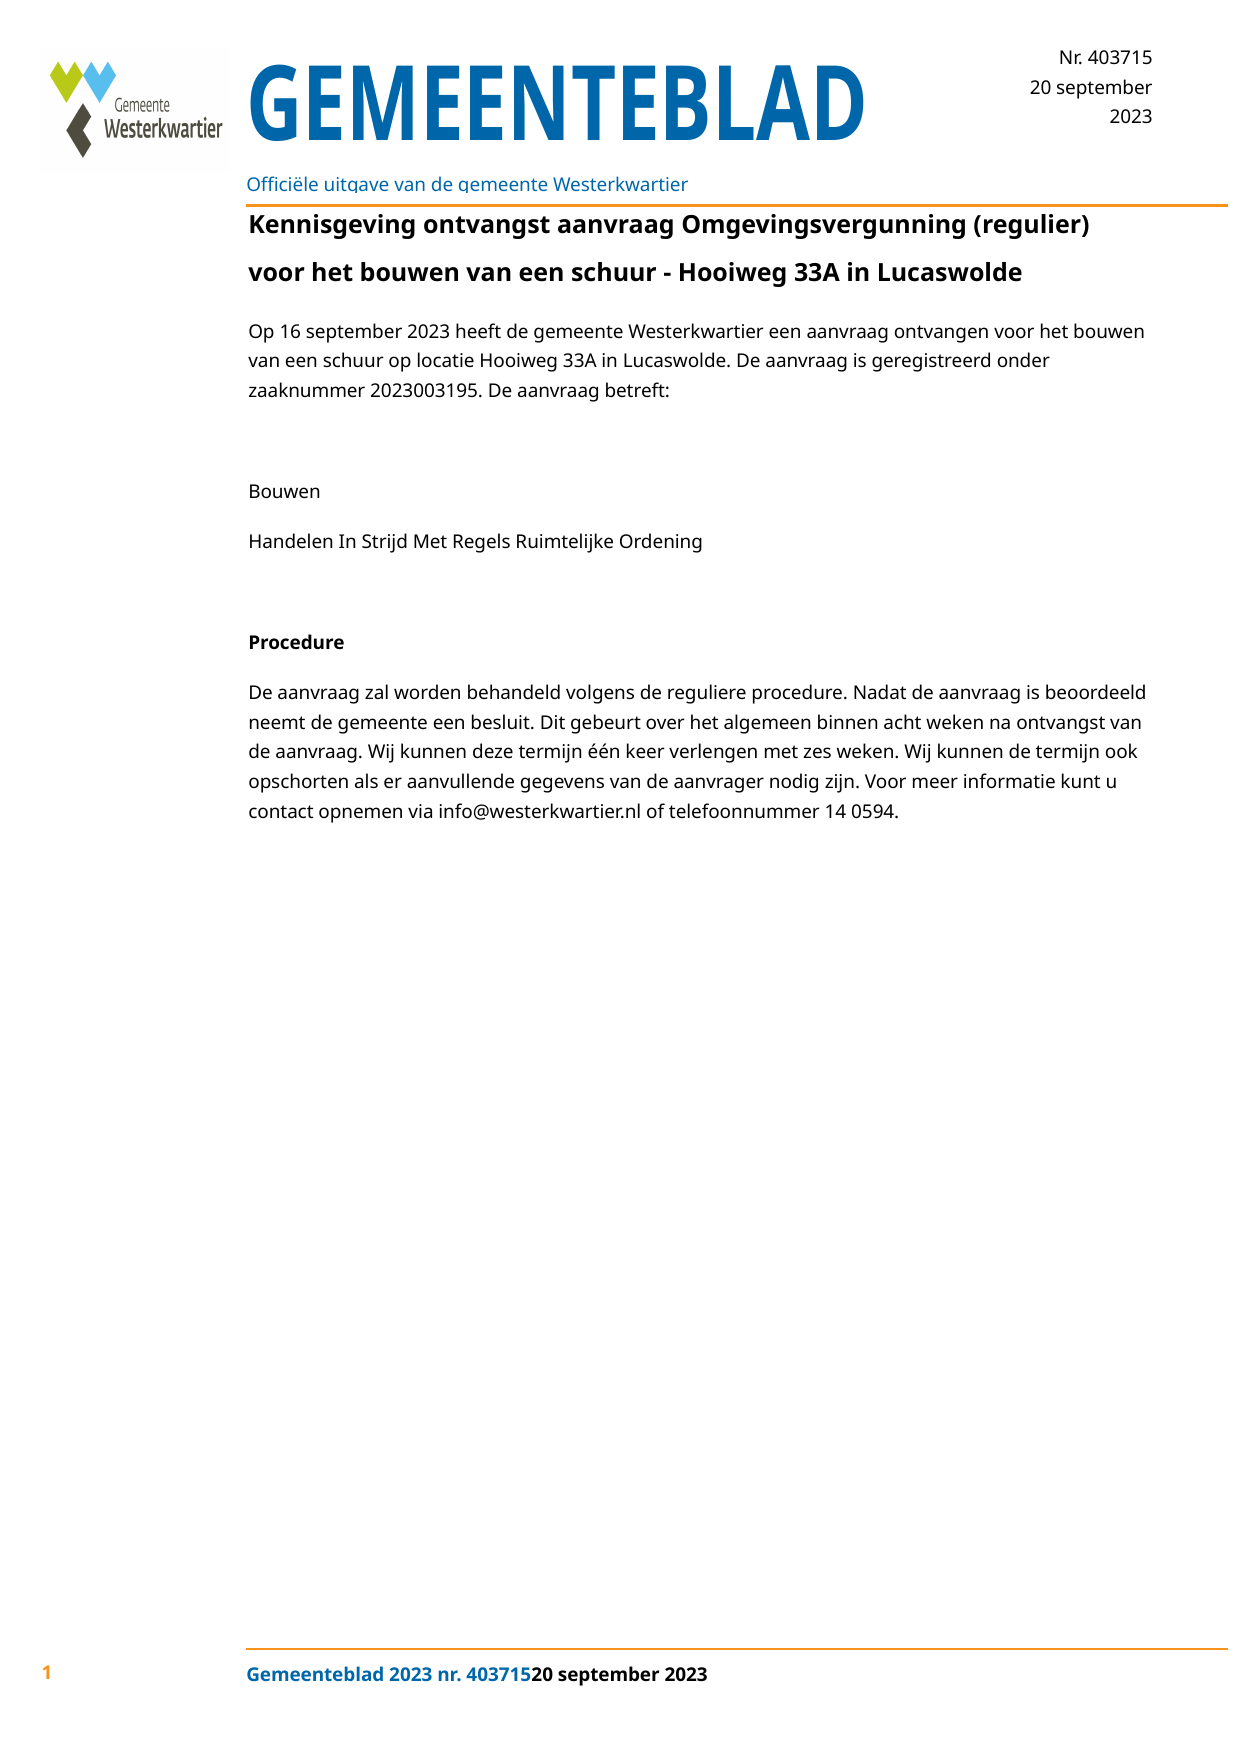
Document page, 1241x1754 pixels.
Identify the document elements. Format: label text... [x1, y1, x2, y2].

text Handelen In Strijd Met Regels Ruimtelijke Ordening [248, 528, 1152, 554]
text Bouwen [248, 478, 1152, 504]
text De aanvraag zal worden behandeld volgens de reguliere procedure. Nadat de aanvraag is beoordeeld neemt de gemeente een besluit. Dit gebeurt over het algemeen binnen acht weken na ontvangst van de aanvraag. Wij kunnen deze termijn één keer verlengen met zes weken. Wij kunnen de termijn ook opschorten als er aanvullende gegevens van de aanvrager nodig zijn. Voor meer informatie kunt u contact opnemen via info@westerkwartier.nl of telefoonnummer 14 0594. [248, 679, 1152, 824]
text Procedure [248, 629, 1152, 655]
text Op 16 september 2023 heeft de gemeente Westerkwartier een aanvraag ontvangen voor het bouwen van een schuur op locatie Hooiweg 33A in Lucaswolde. De aanvraag is geregistreerd onder zaaknummer 2023003195. De aanvraag betreft: [248, 318, 1152, 403]
picture [41, 47, 231, 172]
text Kennisgeving ontvangst aanvraag Omgevingsvergunning (regulier) voor het bouwen van een schuur - Hooiweg 33A in Lucaswolde [248, 207, 1152, 288]
